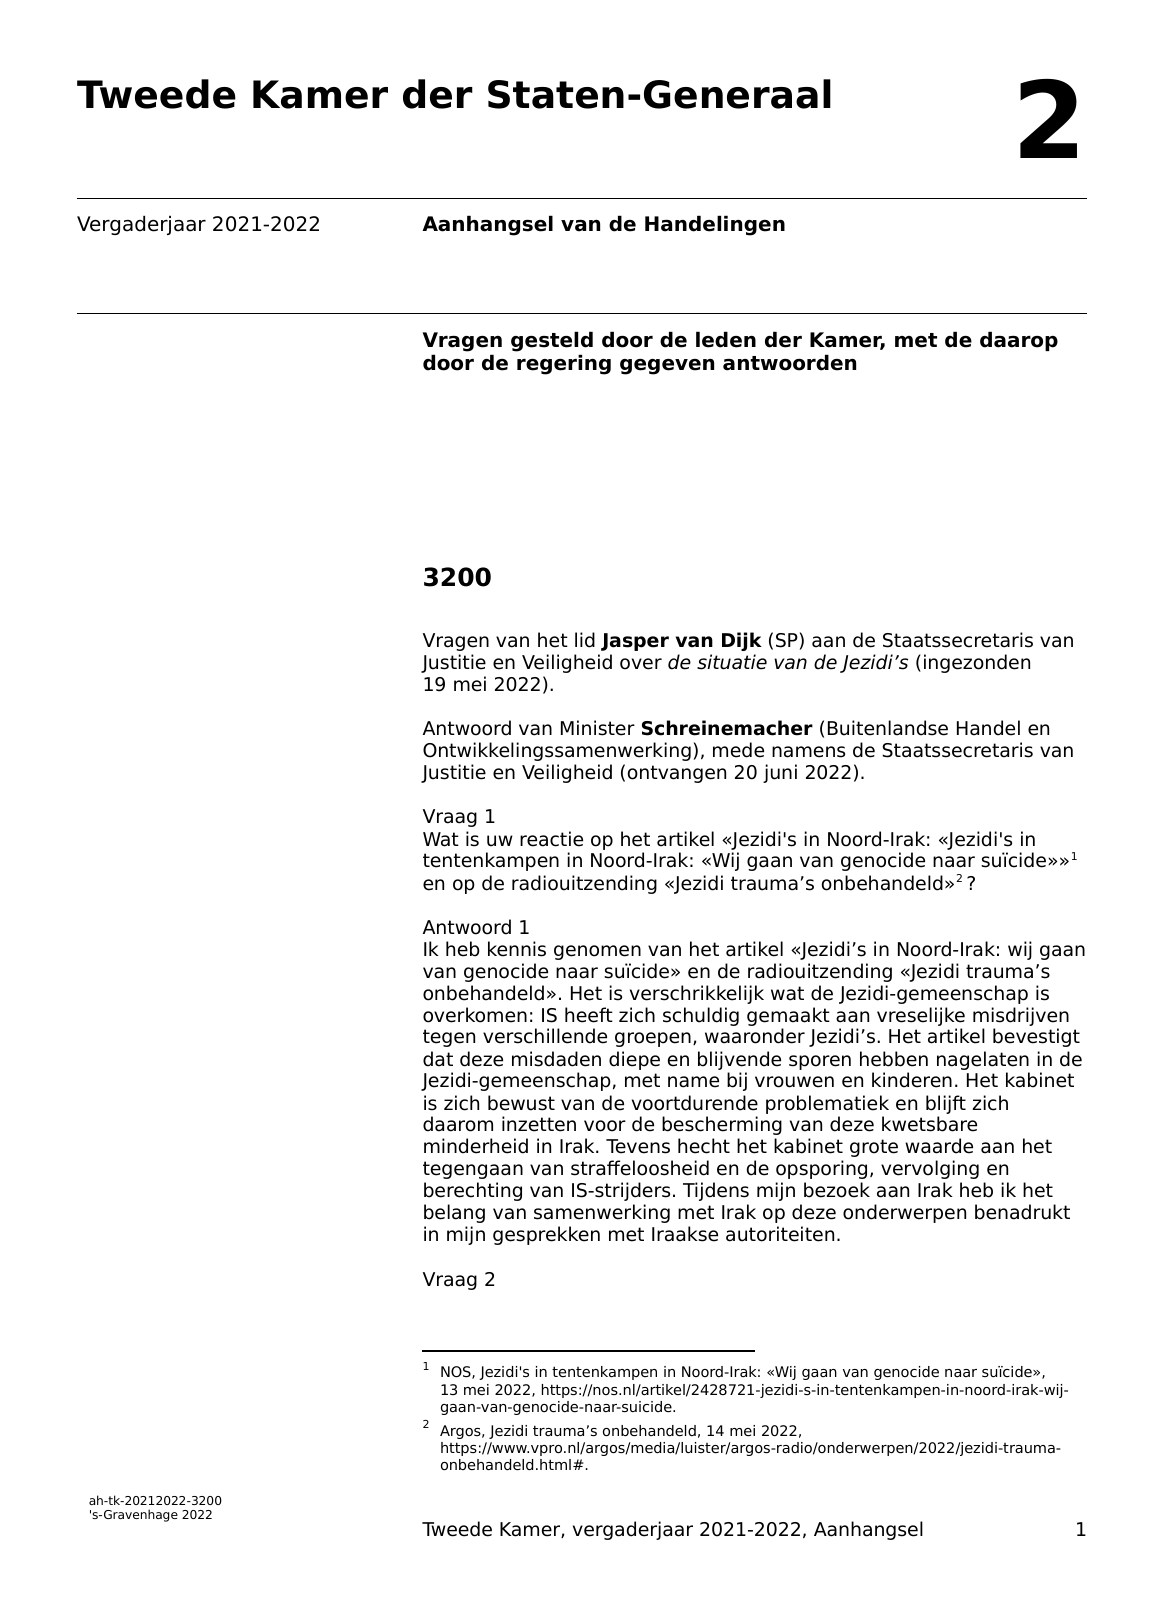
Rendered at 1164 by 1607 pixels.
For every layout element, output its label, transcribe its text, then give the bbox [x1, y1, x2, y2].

text ah-tk-20212022-3200 [88, 1494, 323, 1508]
text Antwoord 1 [422, 917, 1087, 938]
table_header 2 [886, 59, 1087, 198]
text Vragen van het lid Jasper van Dijk (SP) aan de Staatssecretaris van Justitie en Veiligheid over de situatie van de Jezidi’s (ingezonden 19 mei 2022). [422, 630, 1087, 696]
text Ik heb kennis genomen van het artikel «Jezidi’s in Noord-Irak: wij gaan van genocide naar suïcide» en de radiouitzending «Jezidi trauma’s onbehandeld». Het is verschrikkelijk wat de Jezidi-gemeenschap is overkomen: IS heeft zich schuldig gemaakt aan vreselijke misdrijven tegen verschillende groepen, waaronder Jezidi’s. Het artikel bevestigt dat deze misdaden diepe en blijvende sporen hebben nagelaten in de Jezidi-gemeenschap, met name bij vrouwen en kinderen. Het kabinet is zich bewust van de voortdurende problematiek en blijft zich daarom inzetten voor de bescherming van deze kwetsbare minderheid in Irak. Tevens hecht het kabinet grote waarde aan het tegengaan van straffeloosheid en de opsporing, vervolging en berechting van IS-strijders. Tijdens mijn bezoek aan Irak heb ik het belang van samenwerking met Irak op deze onderwerpen benadrukt in mijn gesprekken met Iraakse autoriteiten. [422, 938, 1087, 1246]
text 's-Gravenhage 2022 [88, 1508, 323, 1522]
table_cell [77, 314, 422, 375]
text Vraag 2 [422, 1268, 1087, 1290]
text Antwoord van Minister Schreinemacher (Buitenlandse Handel en Ontwikkelingssamenwerking), mede namens de Staatssecretaris van Justitie en Veiligheid (ontvangen 20 juni 2022). [422, 718, 1087, 784]
text 3200 [422, 563, 1087, 592]
table_cell Vragen gesteld door de leden der Kamer, met de daarop door de regering gegeven antwoorden [422, 314, 1087, 375]
text Vraag 1 [422, 806, 1087, 828]
text Argos, Jezidi trauma’s onbehandeld, 14 mei 2022, https://www.vpro.nl/argos/media/luister/argos-radio/onderwerpen/2022/jezidi-trauma-onbehandeld.html#. [422, 1418, 1087, 1474]
table_cell Vergaderjaar 2021-2022 [77, 199, 422, 313]
table_cell Aanhangsel van de Handelingen [422, 199, 1087, 313]
text Wat is uw reactie op het artikel «Jezidi's in Noord-Irak: «Jezidi's in tentenkampen in Noord-Irak: «Wij gaan van genocide naar suïcide»» en op de radiouitzending «Jezidi trauma’s onbehandeld»? [422, 828, 1087, 894]
table_header Tweede Kamer der Staten-Generaal [77, 59, 886, 198]
text NOS, Jezidi's in tentenkampen in Noord-Irak: «Wij gaan van genocide naar suïcide», 13 mei 2022, https://nos.nl/artikel/2428721-jezidi-s-in-tentenkampen-in-noord-irak-wij-gaan-van-genocide-naar-suicide. [422, 1360, 1087, 1416]
